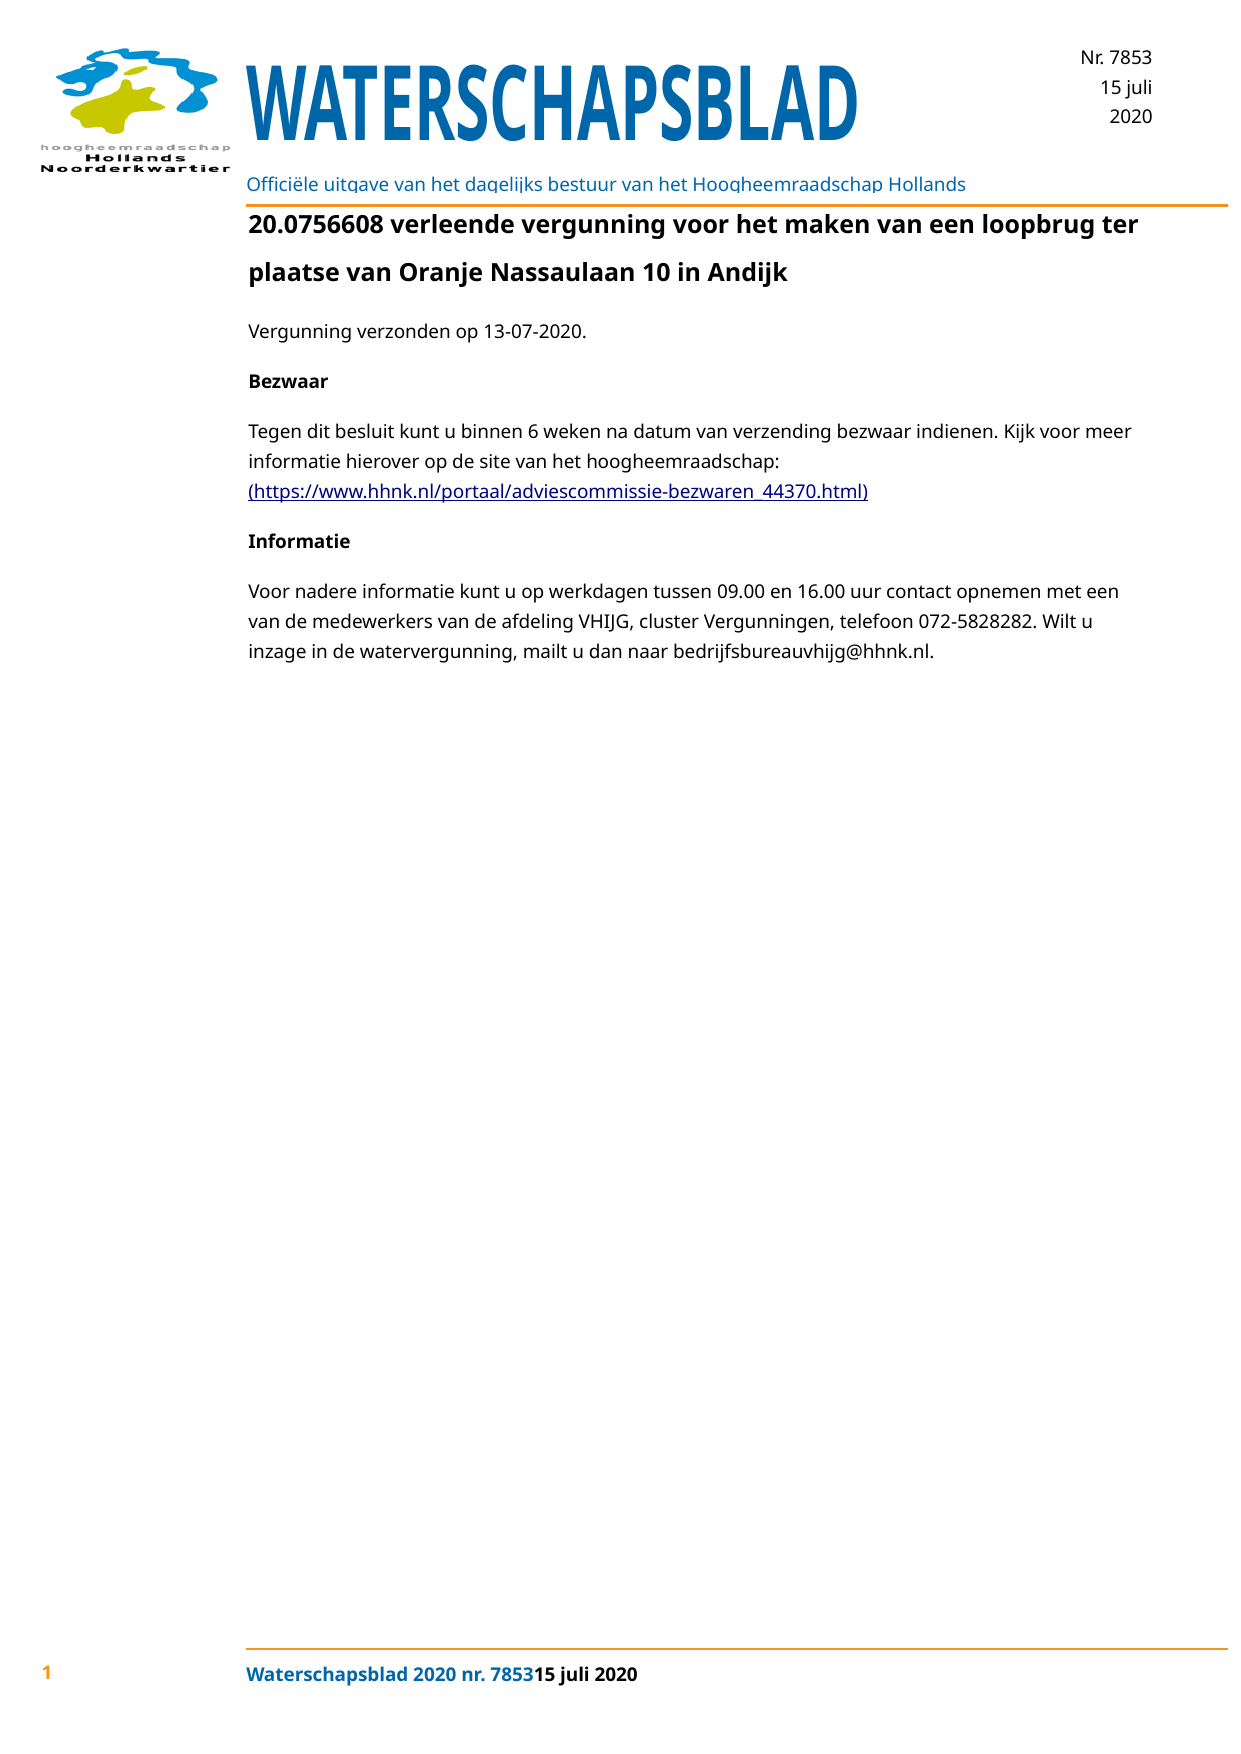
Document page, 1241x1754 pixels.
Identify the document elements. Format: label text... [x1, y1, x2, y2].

text Tegen dit besluit kunt u binnen 6 weken na datum van verzending bezwaar indienen. Kijk voor meer informatie hierover op de site van het hoogheemraadschap: (https://www.hhnk.nl/portaal/adviescommissie-bezwaren_44370.html) [248, 419, 1152, 504]
text Vergunning verzonden op 13-07-2020. [248, 318, 1152, 344]
text Informatie [248, 528, 1152, 554]
text Bezwaar [248, 368, 1152, 394]
picture [41, 47, 231, 172]
text Voor nadere informatie kunt u op werkdagen tussen 09.00 en 16.00 uur contact opnemen met een van de medewerkers van de afdeling VHIJG, cluster Vergunningen, telefoon 072-5828282. Wilt u inzage in de watervergunning, mailt u dan naar bedrijfsbureauvhijg@hhnk.nl. [248, 579, 1152, 664]
text 20.0756608 verleende vergunning voor het maken van een loopbrug ter plaatse van Oranje Nassaulaan 10 in Andijk [248, 207, 1152, 288]
